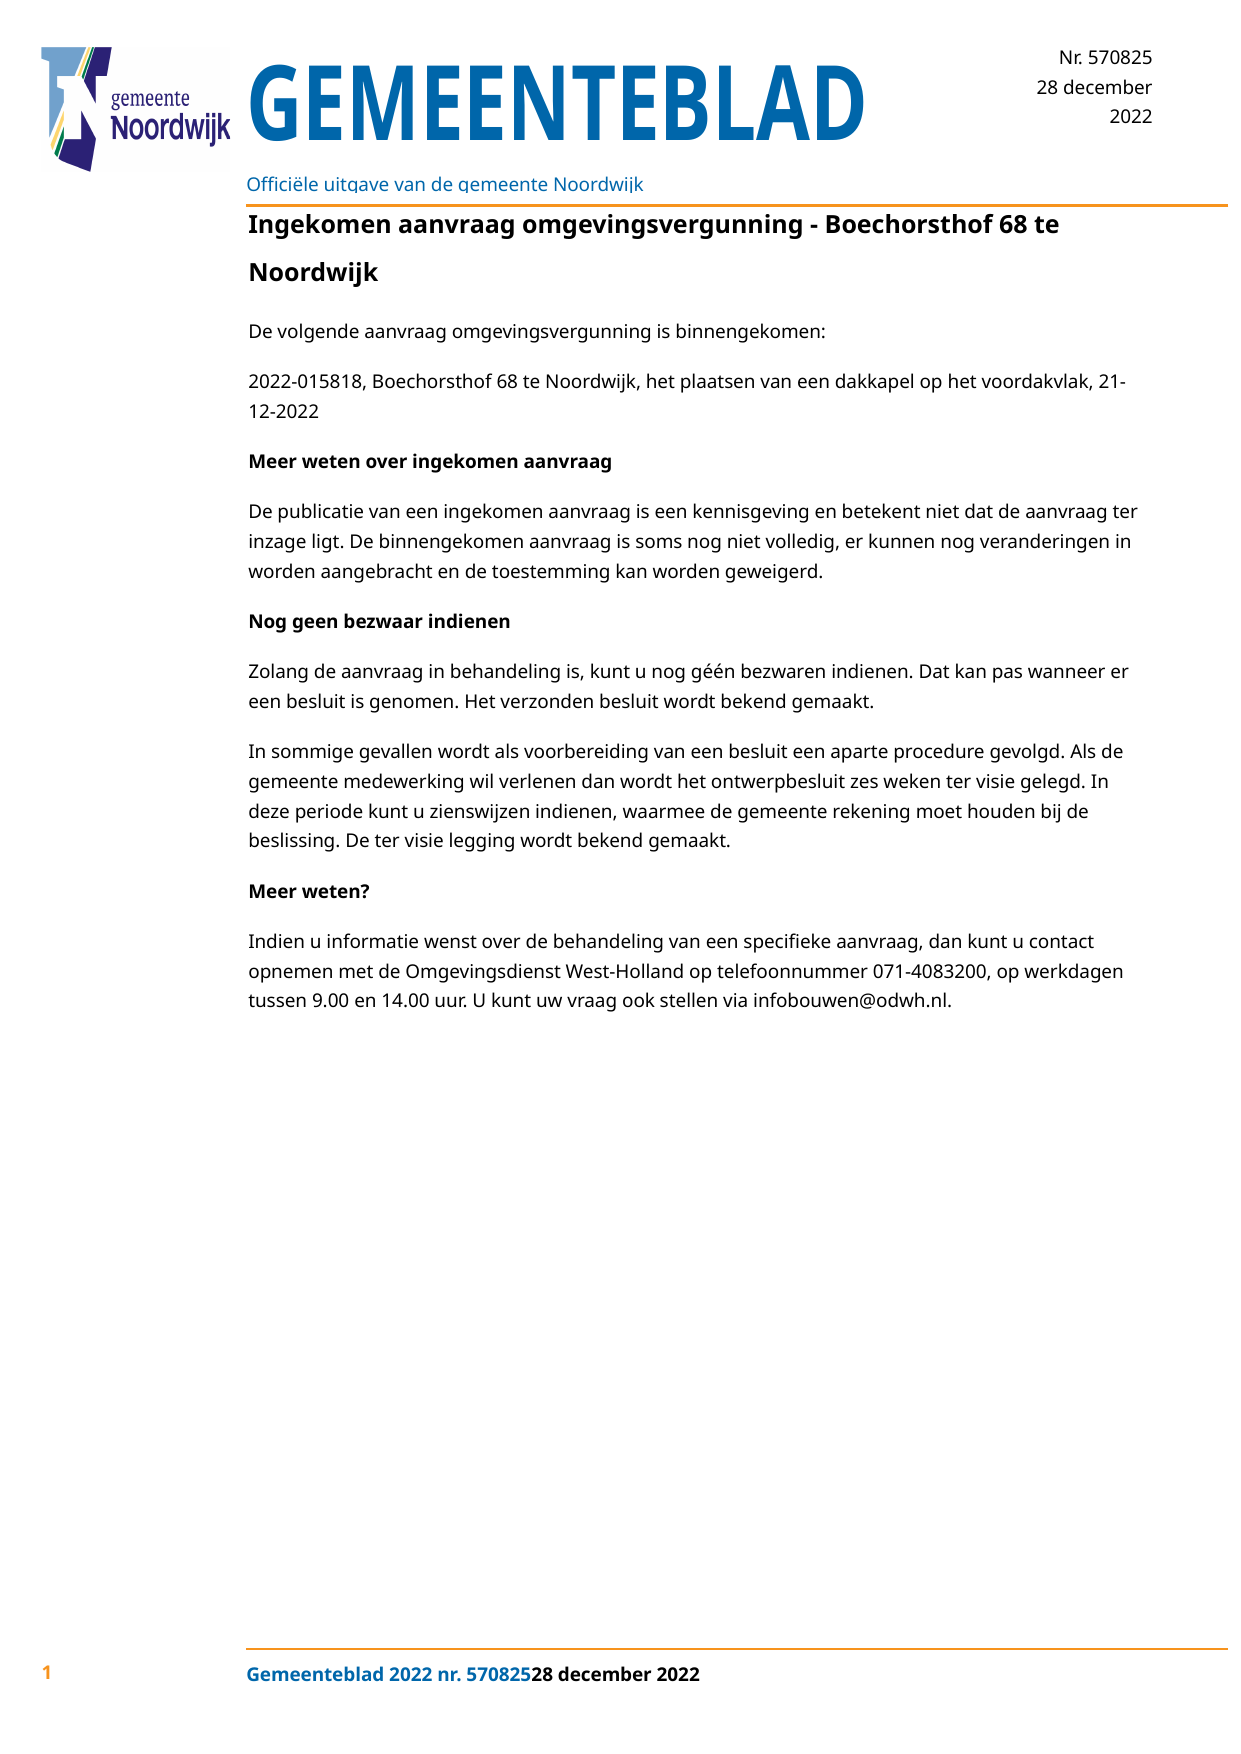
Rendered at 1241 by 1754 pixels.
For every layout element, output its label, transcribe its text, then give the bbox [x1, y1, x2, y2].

text De publicatie van een ingekomen aanvraag is een kennisgeving en betekent niet dat de aanvraag ter inzage ligt. De binnengekomen aanvraag is soms nog niet volledig, er kunnen nog veranderingen in worden aangebracht en de toestemming kan worden geweigerd. [248, 499, 1152, 584]
text Zolang de aanvraag in behandeling is, kunt u nog géén bezwaren indienen. Dat kan pas wanneer er een besluit is genomen. Het verzonden besluit wordt bekend gemaakt. [248, 659, 1152, 714]
text De volgende aanvraag omgevingsvergunning is binnengekomen: [248, 318, 1152, 344]
text Meer weten? [248, 878, 1152, 904]
text Meer weten over ingekomen aanvraag [248, 448, 1152, 474]
picture [41, 47, 231, 172]
text Nog geen bezwaar indienen [248, 608, 1152, 634]
text Ingekomen aanvraag omgevingsvergunning - Boechorsthof 68 te Noordwijk [248, 207, 1152, 288]
text 2022-015818, Boechorsthof 68 te Noordwijk, het plaatsen van een dakkapel op het voordakvlak, 21-12-2022 [248, 368, 1152, 424]
text Indien u informatie wenst over de behandeling van een specifieke aanvraag, dan kunt u contact opnemen met de Omgevingsdienst West-Holland op telefoonnummer 071-4083200, op werkdagen tussen 9.00 en 14.00 uur. U kunt uw vraag ook stellen via infobouwen@odwh.nl. [248, 928, 1152, 1013]
text In sommige gevallen wordt als voorbereiding van een besluit een aparte procedure gevolgd. Als de gemeente medewerking wil verlenen dan wordt het ontwerpbesluit zes weken ter visie gelegd. In deze periode kunt u zienswijzen indienen, waarmee de gemeente rekening moet houden bij de beslissing. De ter visie legging wordt bekend gemaakt. [248, 739, 1152, 853]
